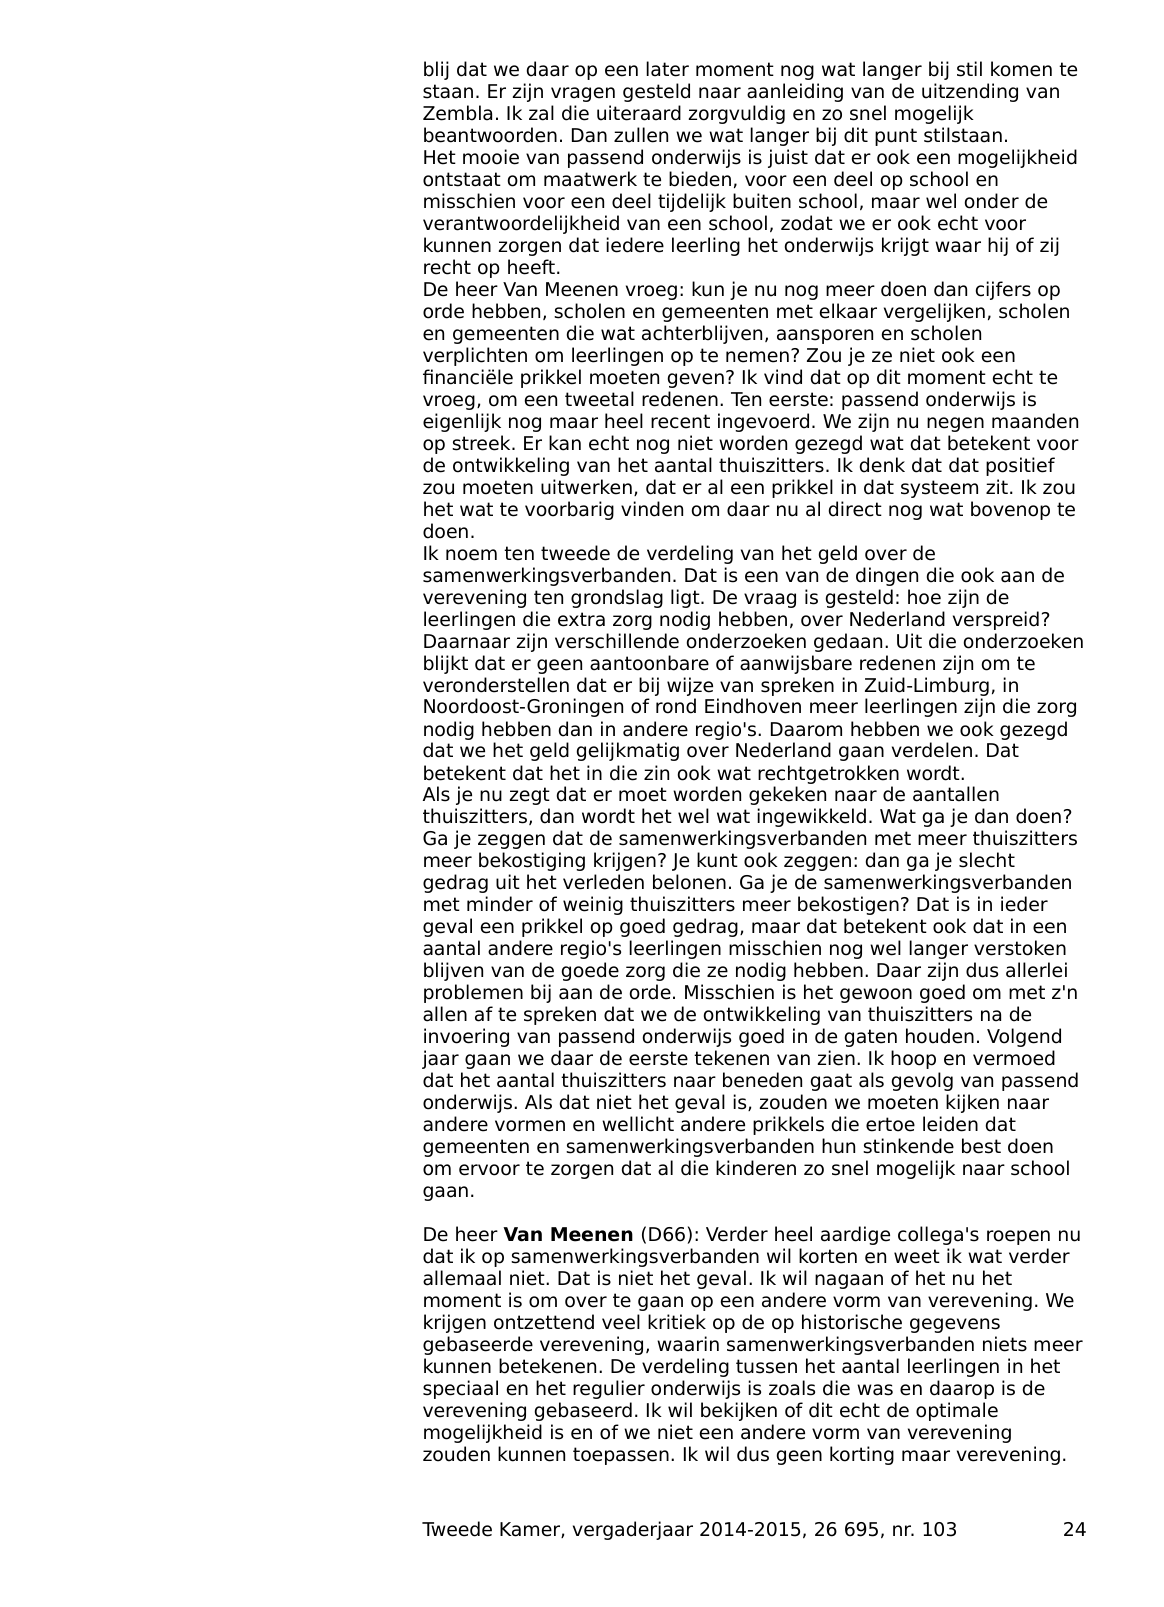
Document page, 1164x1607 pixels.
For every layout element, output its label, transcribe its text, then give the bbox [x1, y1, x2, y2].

text Het mooie van passend onderwijs is juist dat er ook een mogelijkheid ontstaat om maatwerk te bieden, voor een deel op school en misschien voor een deel tijdelijk buiten school, maar wel onder de verantwoordelijkheid van een school, zodat we er ook echt voor kunnen zorgen dat iedere leerling het onderwijs krijgt waar hij of zij recht op heeft. [422, 147, 1087, 279]
text Ik noem ten tweede de verdeling van het geld over de samenwerkingsverbanden. Dat is een van de dingen die ook aan de verevening ten grondslag ligt. De vraag is gesteld: hoe zijn de leerlingen die extra zorg nodig hebben, over Nederland verspreid? Daarnaar zijn verschillende onderzoeken gedaan. Uit die onderzoeken blijkt dat er geen aantoonbare of aanwijsbare redenen zijn om te veronderstellen dat er bij wijze van spreken in Zuid-Limburg, in Noordoost-Groningen of rond Eindhoven meer leerlingen zijn die zorg nodig hebben dan in andere regio's. Daarom hebben we ook gezegd dat we het geld gelijkmatig over Nederland gaan verdelen. Dat betekent dat het in die zin ook wat rechtgetrokken wordt. [422, 543, 1087, 784]
text Als je nu zegt dat er moet worden gekeken naar de aantallen thuiszitters, dan wordt het wel wat ingewikkeld. Wat ga je dan doen? Ga je zeggen dat de samenwerkingsverbanden met meer thuiszitters meer bekostiging krijgen? Je kunt ook zeggen: dan ga je slecht gedrag uit het verleden belonen. Ga je de samenwerkingsverbanden met minder of weinig thuiszitters meer bekostigen? Dat is in ieder geval een prikkel op goed gedrag, maar dat betekent ook dat in een aantal andere regio's leerlingen misschien nog wel langer verstoken blijven van de goede zorg die ze nodig hebben. Daar zijn dus allerlei problemen bij aan de orde. Misschien is het gewoon goed om met z'n allen af te spreken dat we de ontwikkeling van thuiszitters na de invoering van passend onderwijs goed in de gaten houden. Volgend jaar gaan we daar de eerste tekenen van zien. Ik hoop en vermoed dat het aantal thuiszitters naar beneden gaat als gevolg van passend onderwijs. Als dat niet het geval is, zouden we moeten kijken naar andere vormen en wellicht andere prikkels die ertoe leiden dat gemeenten en samenwerkingsverbanden hun stinkende best doen om ervoor te zorgen dat al die kinderen zo snel mogelijk naar school gaan. [422, 784, 1087, 1202]
text De heer Van Meenen (D66): Verder heel aardige collega's roepen nu dat ik op samenwerkingsverbanden wil korten en weet ik wat verder allemaal niet. Dat is niet het geval. Ik wil nagaan of het nu het moment is om over te gaan op een andere vorm van verevening. We krijgen ontzettend veel kritiek op de op historische gegevens gebaseerde verevening, waarin samenwerkingsverbanden niets meer kunnen betekenen. De verdeling tussen het aantal leerlingen in het speciaal en het regulier onderwijs is zoals die was en daarop is de verevening gebaseerd. Ik wil bekijken of dit echt de optimale mogelijkheid is en of we niet een andere vorm van verevening zouden kunnen toepassen. Ik wil dus geen korting maar verevening. [422, 1224, 1087, 1466]
text De heer Van Meenen vroeg: kun je nu nog meer doen dan cijfers op orde hebben, scholen en gemeenten met elkaar vergelijken, scholen en gemeenten die wat achterblijven, aansporen en scholen verplichten om leerlingen op te nemen? Zou je ze niet ook een financiële prikkel moeten geven? Ik vind dat op dit moment echt te vroeg, om een tweetal redenen. Ten eerste: passend onderwijs is eigenlijk nog maar heel recent ingevoerd. We zijn nu negen maanden op streek. Er kan echt nog niet worden gezegd wat dat betekent voor de ontwikkeling van het aantal thuiszitters. Ik denk dat dat positief zou moeten uitwerken, dat er al een prikkel in dat systeem zit. Ik zou het wat te voorbarig vinden om daar nu al direct nog wat bovenop te doen. [422, 279, 1087, 543]
text blij dat we daar op een later moment nog wat langer bij stil komen te staan. Er zijn vragen gesteld naar aanleiding van de uitzending van Zembla. Ik zal die uiteraard zorgvuldig en zo snel mogelijk beantwoorden. Dan zullen we wat langer bij dit punt stilstaan. [422, 59, 1087, 147]
